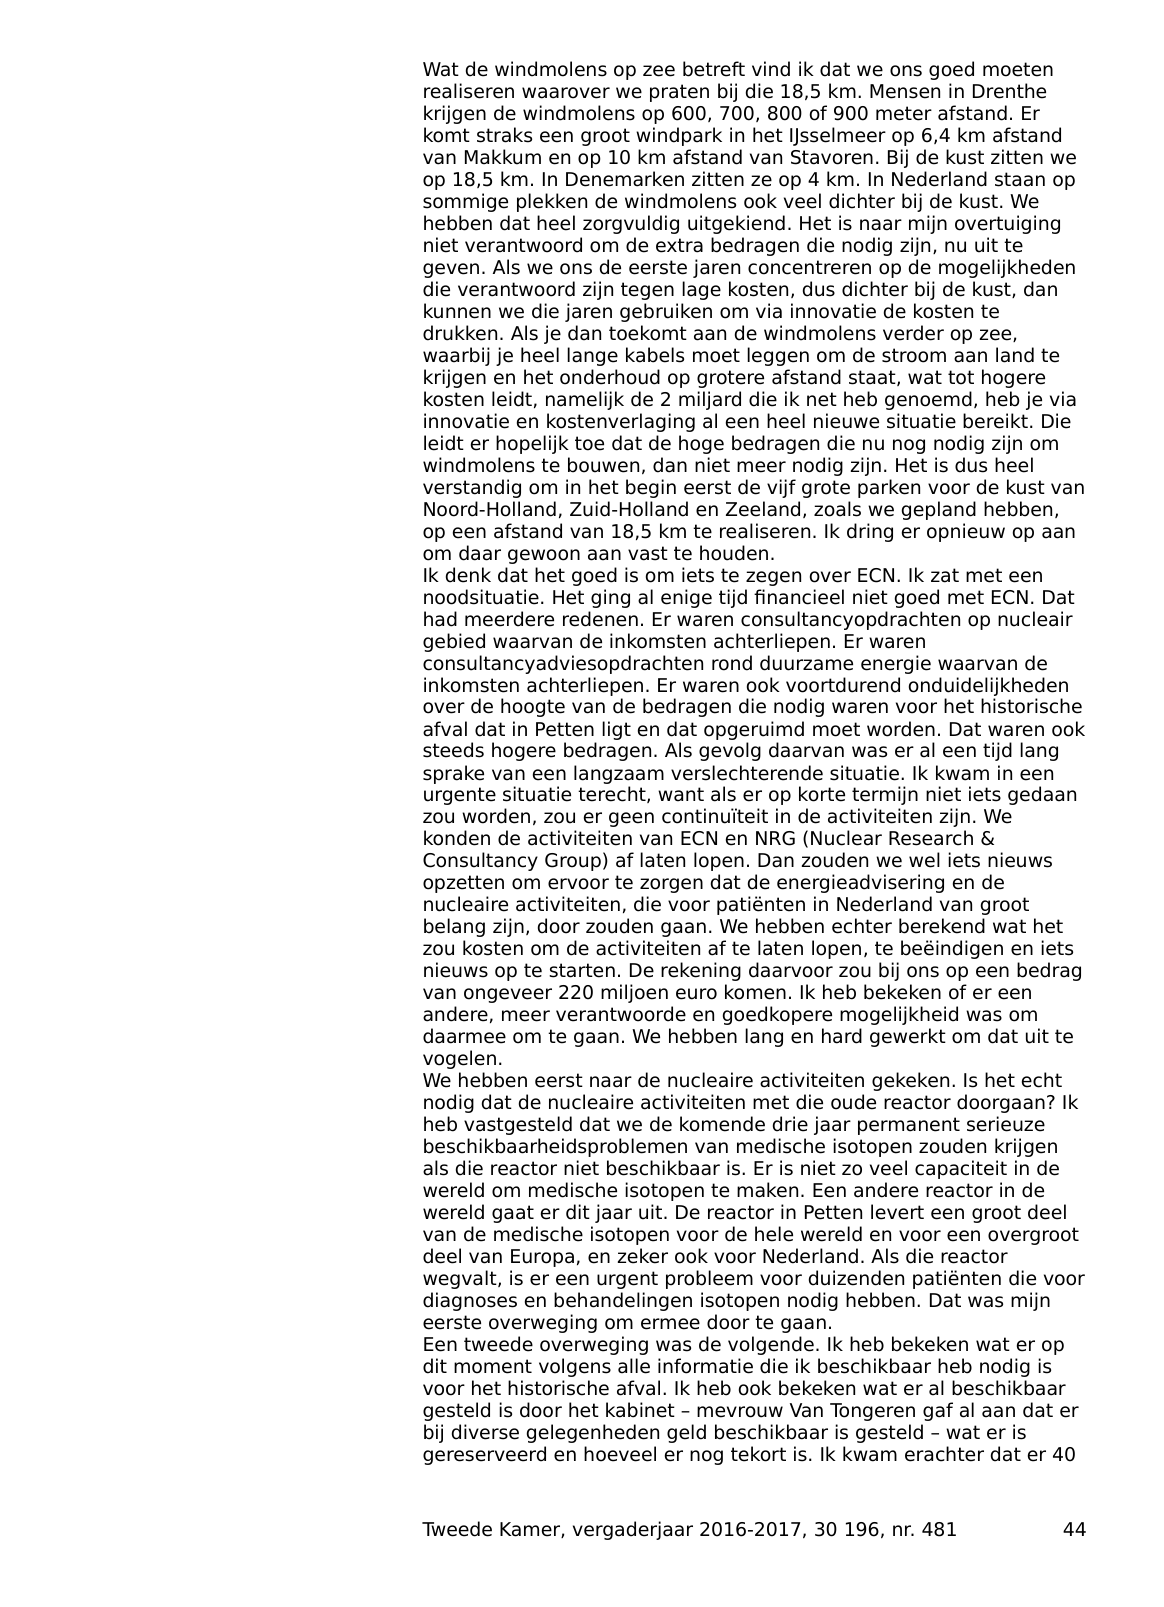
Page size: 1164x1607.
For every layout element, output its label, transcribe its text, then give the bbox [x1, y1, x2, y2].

text Ik denk dat het goed is om iets te zegen over ECN. Ik zat met een noodsituatie. Het ging al enige tijd financieel niet goed met ECN. Dat had meerdere redenen. Er waren consultancyopdrachten op nucleair gebied waarvan de inkomsten achterliepen. Er waren consultancyadviesopdrachten rond duurzame energie waarvan de inkomsten achterliepen. Er waren ook voortdurend onduidelijkheden over de hoogte van de bedragen die nodig waren voor het historische afval dat in Petten ligt en dat opgeruimd moet worden. Dat waren ook steeds hogere bedragen. Als gevolg daarvan was er al een tijd lang sprake van een langzaam verslechterende situatie. Ik kwam in een urgente situatie terecht, want als er op korte termijn niet iets gedaan zou worden, zou er geen continuïteit in de activiteiten zijn. We konden de activiteiten van ECN en NRG (Nuclear Research & Consultancy Group) af laten lopen. Dan zouden we wel iets nieuws opzetten om ervoor te zorgen dat de energieadvisering en de nucleaire activiteiten, die voor patiënten in Nederland van groot belang zijn, door zouden gaan. We hebben echter berekend wat het zou kosten om de activiteiten af te laten lopen, te beëindigen en iets nieuws op te starten. De rekening daarvoor zou bij ons op een bedrag van ongeveer 220 miljoen euro komen. Ik heb bekeken of er een andere, meer verantwoorde en goedkopere mogelijkheid was om daarmee om te gaan. We hebben lang en hard gewerkt om dat uit te vogelen. [422, 564, 1087, 1070]
text Wat de windmolens op zee betreft vind ik dat we ons goed moeten realiseren waarover we praten bij die 18,5 km. Mensen in Drenthe krijgen de windmolens op 600, 700, 800 of 900 meter afstand. Er komt straks een groot windpark in het IJsselmeer op 6,4 km afstand van Makkum en op 10 km afstand van Stavoren. Bij de kust zitten we op 18,5 km. In Denemarken zitten ze op 4 km. In Nederland staan op sommige plekken de windmolens ook veel dichter bij de kust. We hebben dat heel zorgvuldig uitgekiend. Het is naar mijn overtuiging niet verantwoord om de extra bedragen die nodig zijn, nu uit te geven. Als we ons de eerste jaren concentreren op de mogelijkheden die verantwoord zijn tegen lage kosten, dus dichter bij de kust, dan kunnen we die jaren gebruiken om via innovatie de kosten te drukken. Als je dan toekomt aan de windmolens verder op zee, waarbij je heel lange kabels moet leggen om de stroom aan land te krijgen en het onderhoud op grotere afstand staat, wat tot hogere kosten leidt, namelijk de 2 miljard die ik net heb genoemd, heb je via innovatie en kostenverlaging al een heel nieuwe situatie bereikt. Die leidt er hopelijk toe dat de hoge bedragen die nu nog nodig zijn om windmolens te bouwen, dan niet meer nodig zijn. Het is dus heel verstandig om in het begin eerst de vijf grote parken voor de kust van Noord-Holland, Zuid-Holland en Zeeland, zoals we gepland hebben, op een afstand van 18,5 km te realiseren. Ik dring er opnieuw op aan om daar gewoon aan vast te houden. [422, 59, 1087, 564]
text Een tweede overweging was de volgende. Ik heb bekeken wat er op dit moment volgens alle informatie die ik beschikbaar heb nodig is voor het historische afval. Ik heb ook bekeken wat er al beschikbaar gesteld is door het kabinet – mevrouw Van Tongeren gaf al aan dat er bij diverse gelegenheden geld beschikbaar is gesteld – wat er is gereserveerd en hoeveel er nog tekort is. Ik kwam erachter dat er 40 [422, 1334, 1087, 1466]
text We hebben eerst naar de nucleaire activiteiten gekeken. Is het echt nodig dat de nucleaire activiteiten met die oude reactor doorgaan? Ik heb vastgesteld dat we de komende drie jaar permanent serieuze beschikbaarheidsproblemen van medische isotopen zouden krijgen als die reactor niet beschikbaar is. Er is niet zo veel capaciteit in de wereld om medische isotopen te maken. Een andere reactor in de wereld gaat er dit jaar uit. De reactor in Petten levert een groot deel van de medische isotopen voor de hele wereld en voor een overgroot deel van Europa, en zeker ook voor Nederland. Als die reactor wegvalt, is er een urgent probleem voor duizenden patiënten die voor diagnoses en behandelingen isotopen nodig hebben. Dat was mijn eerste overweging om ermee door te gaan. [422, 1070, 1087, 1334]
